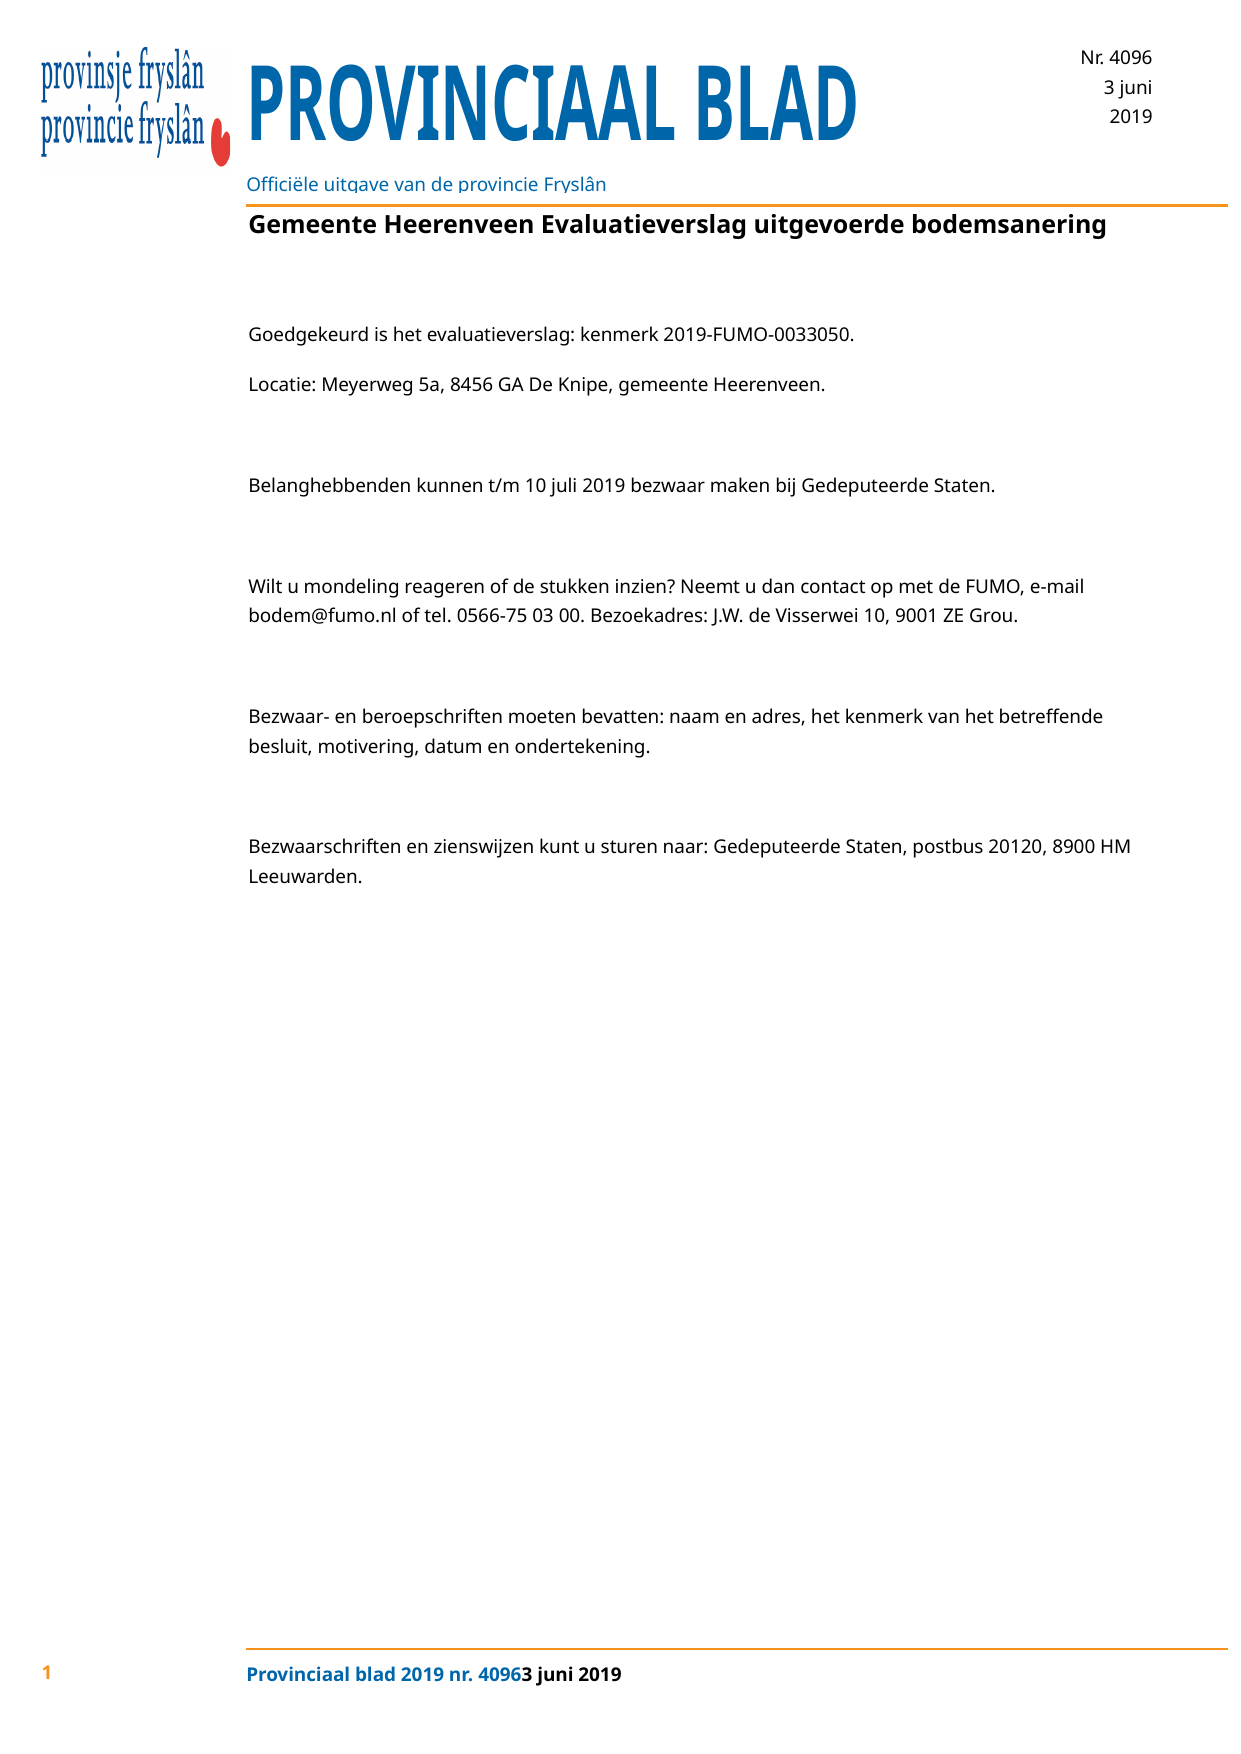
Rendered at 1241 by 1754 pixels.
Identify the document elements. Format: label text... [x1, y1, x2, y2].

text Goedgekeurd is het evaluatieverslag: kenmerk 2019-FUMO-0033050. [248, 321, 1152, 346]
text Wilt u mondeling reageren of de stukken inzien? Neemt u dan contact op met de FUMO, e-mail bodem@fumo.nl of tel. 0566-75 03 00. Bezoekadres: J.W. de Visserwei 10, 9001 ZE Grou. [248, 573, 1152, 628]
text Belanghebbenden kunnen t/m 10 juli 2019 bezwaar maken bij Gedeputeerde Staten. [248, 472, 1152, 498]
text Bezwaarschriften en zienswijzen kunt u sturen naar: Gedeputeerde Staten, postbus 20120, 8900 HM Leeuwarden. [248, 834, 1152, 889]
picture [41, 47, 231, 172]
text Locatie: Meyerweg 5a, 8456 GA De Knipe, gemeente Heerenveen. [248, 371, 1152, 397]
text Gemeente Heerenveen Evaluatieverslag uitgevoerde bodemsanering [248, 207, 1152, 241]
text Bezwaar- en beroepschriften moeten bevatten: naam en adres, het kenmerk van het betreffende besluit, motivering, datum en ondertekening. [248, 703, 1152, 758]
